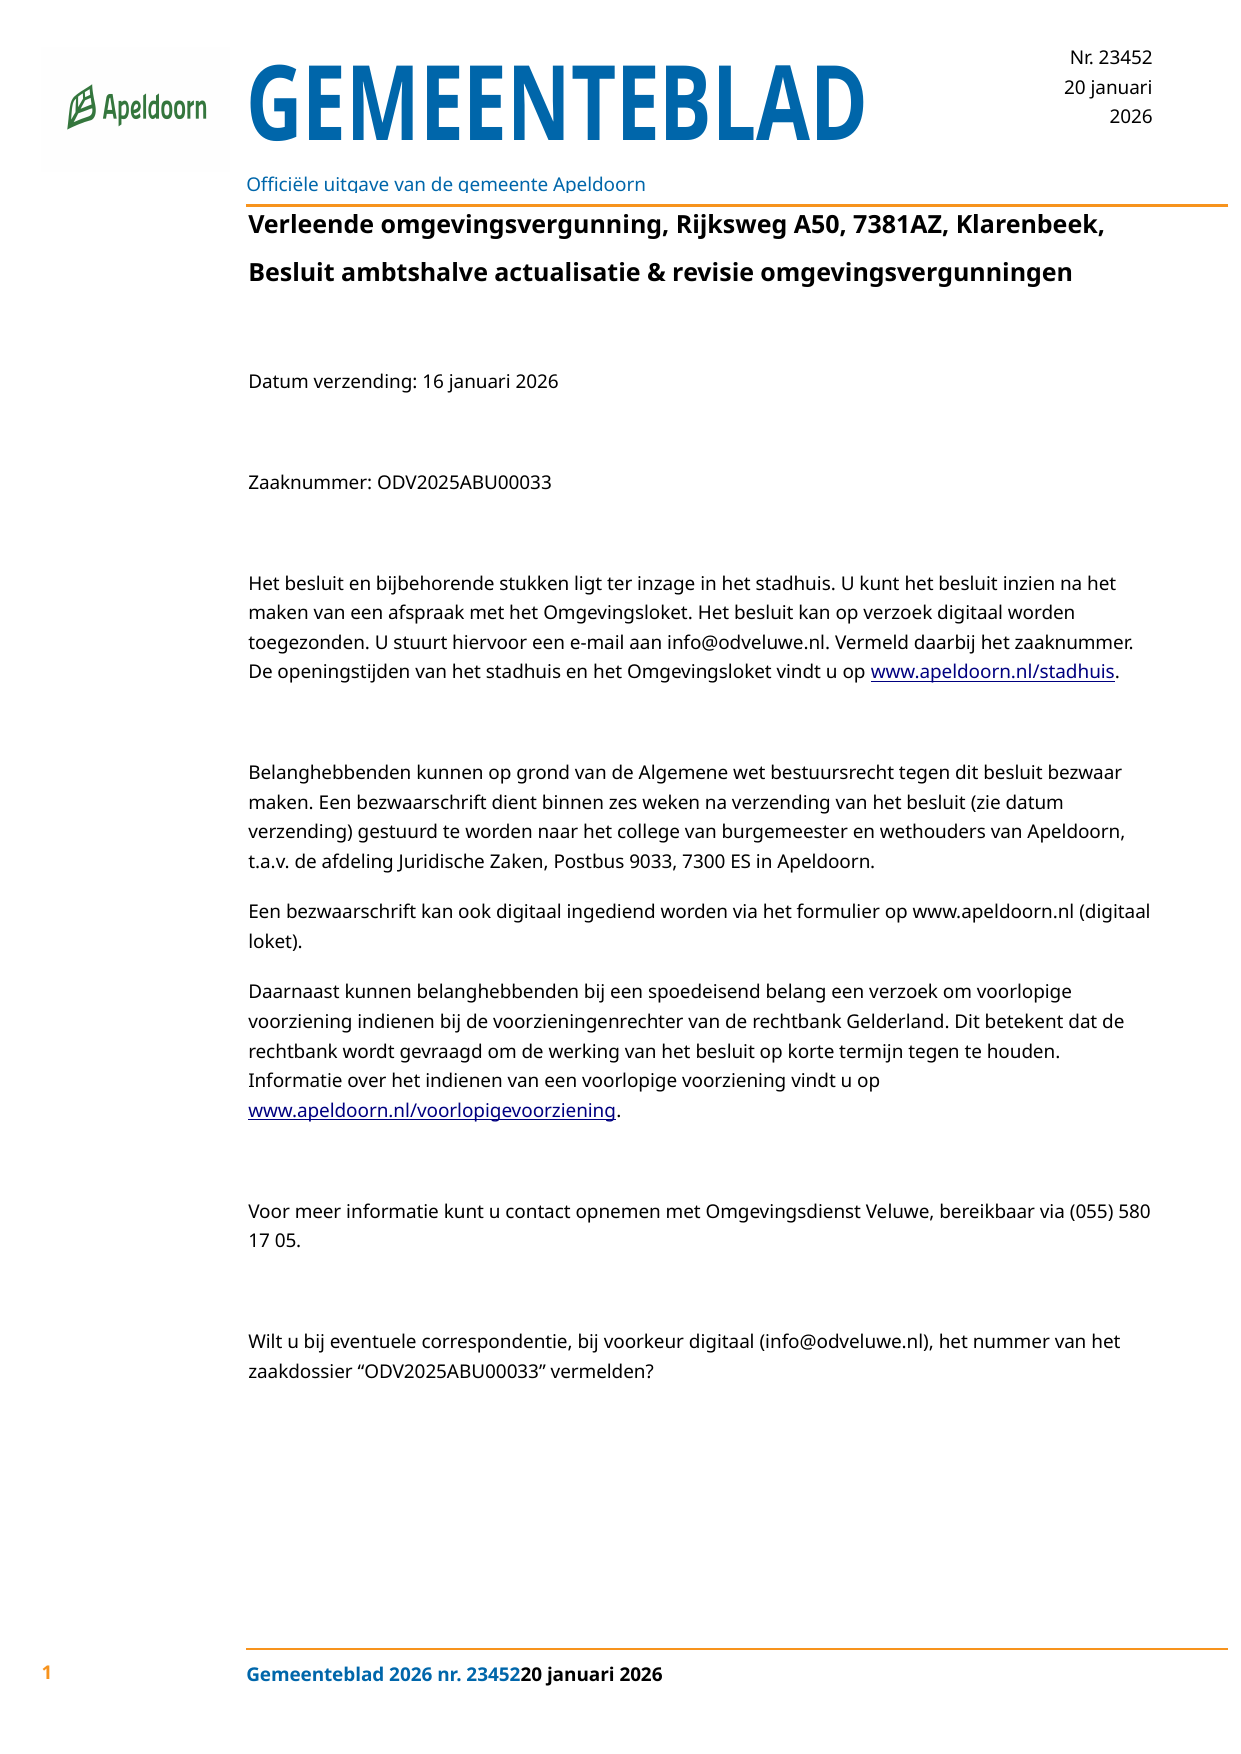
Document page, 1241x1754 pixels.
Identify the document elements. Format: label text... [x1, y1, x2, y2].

text Verleende omgevingsvergunning, Rijksweg A50, 7381AZ, Klarenbeek, Besluit ambtshalve actualisatie & revisie omgevingsvergunningen [248, 207, 1152, 288]
text Daarnaast kunnen belanghebbenden bij een spoedeisend belang een verzoek om voorlopige voorziening indienen bij de voorzieningenrechter van de rechtbank Gelderland. Dit betekent dat de rechtbank wordt gevraagd om de werking van het besluit op korte termijn tegen te houden. Informatie over het indienen van een voorlopige voorziening vindt u op www.apeldoorn.nl/voorlopigevoorziening. [248, 979, 1152, 1123]
picture [41, 47, 231, 172]
text Datum verzending: 16 januari 2026 [248, 368, 1152, 394]
text Een bezwaarschrift kan ook digitaal ingediend worden via het formulier op www.apeldoorn.nl (digitaal loket). [248, 899, 1152, 954]
text Voor meer informatie kunt u contact opnemen met Omgevingsdienst Veluwe, bereikbaar via (055) 580 17 05. [248, 1198, 1152, 1253]
text Wilt u bij eventuele correspondentie, bij voorkeur digitaal (info@odveluwe.nl), het nummer van het zaakdossier “ODV2025ABU00033” vermelden? [248, 1328, 1152, 1384]
text Het besluit en bijbehorende stukken ligt ter inzage in het stadhuis. U kunt het besluit inzien na het maken van een afspraak met het Omgevingsloket. Het besluit kan op verzoek digitaal worden toegezonden. U stuurt hiervoor een e-mail aan info@odveluwe.nl. Vermeld daarbij het zaaknummer. De openingstijden van het stadhuis en het Omgevingsloket vindt u op www.apeldoorn.nl/stadhuis. [248, 570, 1152, 684]
text Zaaknummer: ODV2025ABU00033 [248, 469, 1152, 495]
text Belanghebbenden kunnen op grond van de Algemene wet bestuursrecht tegen dit besluit bezwaar maken. Een bezwaarschrift dient binnen zes weken na verzending van het besluit (zie datum verzending) gestuurd te worden naar het college van burgemeester en wethouders van Apeldoorn, t.a.v. de afdeling Juridische Zaken, Postbus 9033, 7300 ES in Apeldoorn. [248, 759, 1152, 874]
